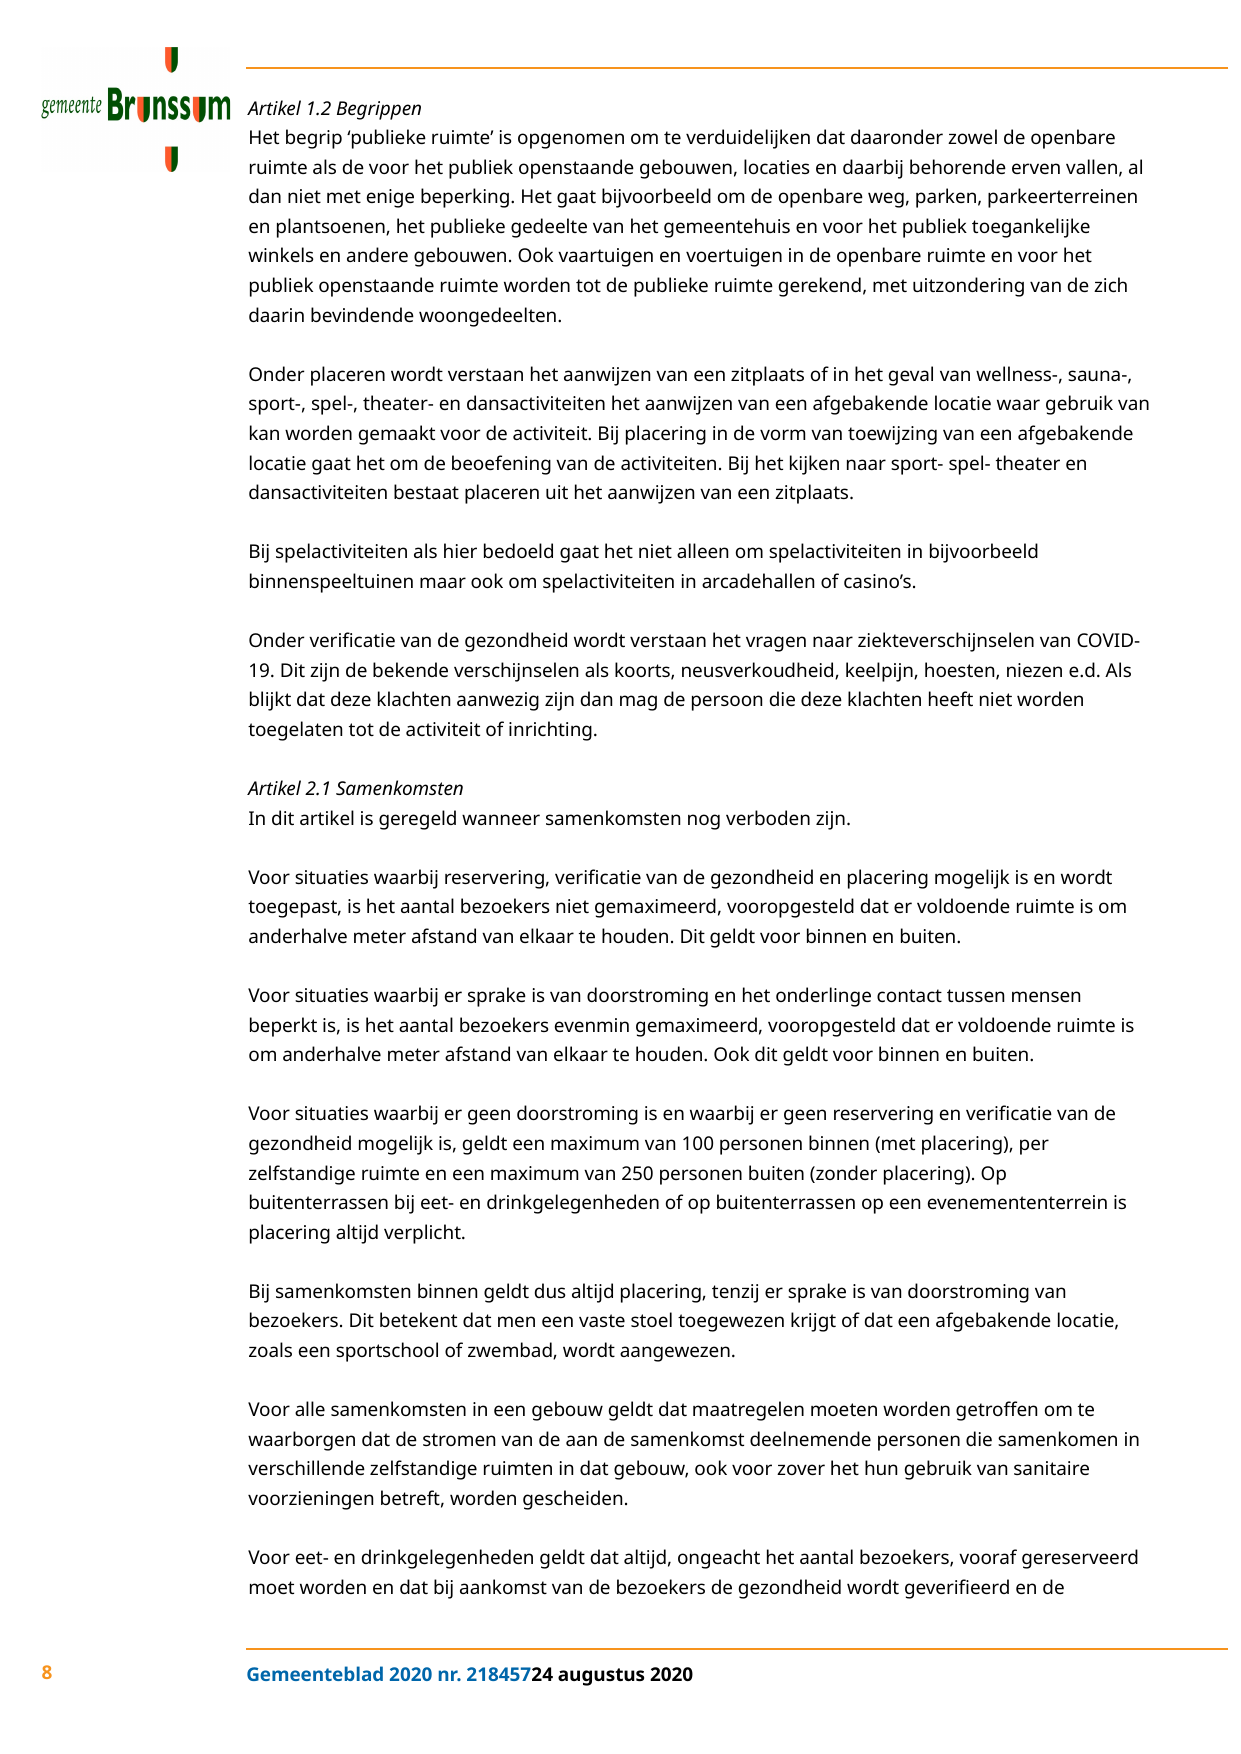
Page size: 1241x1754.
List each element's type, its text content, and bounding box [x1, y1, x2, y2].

text Voor situaties waarbij reservering, verificatie van de gezondheid en placering mogelijk is en wordt toegepast, is het aantal bezoekers niet gemaximeerd, vooropgesteld dat er voldoende ruimte is om anderhalve meter afstand van elkaar te houden. Dit geldt voor binnen en buiten. [248, 864, 1152, 949]
text Artikel 2.1 Samenkomsten [248, 775, 1152, 801]
text In dit artikel is geregeld wanneer samenkomsten nog verboden zijn. [248, 805, 1152, 831]
text Artikel 1.2 Begrippen [248, 95, 1152, 121]
text Het begrip ‘publieke ruimte’ is opgenomen om te verduidelijken dat daaronder zowel de openbare ruimte als de voor het publiek openstaande gebouwen, locaties en daarbij behorende erven vallen, al dan niet met enige beperking. Het gaat bijvoorbeeld om de openbare weg, parken, parkeerterreinen en plantsoenen, het publieke gedeelte van het gemeentehuis en voor het publiek toegankelijke winkels en andere gebouwen. Ook vaartuigen en voertuigen in de openbare ruimte en voor het publiek openstaande ruimte worden tot de publieke ruimte gerekend, met uitzondering van de zich daarin bevindende woongedeelten. [248, 124, 1152, 328]
picture [41, 47, 231, 172]
text Onder verificatie van de gezondheid wordt verstaan het vragen naar ziekteverschijnselen van COVID-19. Dit zijn de bekende verschijnselen als koorts, neusverkoudheid, keelpijn, hoesten, niezen e.d. Als blijkt dat deze klachten aanwezig zijn dan mag de persoon die deze klachten heeft niet worden toegelaten tot de activiteit of inrichting. [248, 627, 1152, 742]
text Voor situaties waarbij er sprake is van doorstroming en het onderlinge contact tussen mensen beperkt is, is het aantal bezoekers evenmin gemaximeerd, vooropgesteld dat er voldoende ruimte is om anderhalve meter afstand van elkaar te houden. Ook dit geldt voor binnen en buiten. [248, 982, 1152, 1067]
text Onder placeren wordt verstaan het aanwijzen van een zitplaats of in het geval van wellness-, sauna-, sport-, spel-, theater- en dansactiviteiten het aanwijzen van een afgebakende locatie waar gebruik van kan worden gemaakt voor de activiteit. Bij placering in de vorm van toewijzing van een afgebakende locatie gaat het om de beoefening van de activiteiten. Bij het kijken naar sport- spel- theater en dansactiviteiten bestaat placeren uit het aanwijzen van een zitplaats. [248, 361, 1152, 505]
text Voor situaties waarbij er geen doorstroming is en waarbij er geen reservering en verificatie van de gezondheid mogelijk is, geldt een maximum van 100 personen binnen (met placering), per zelfstandige ruimte en een maximum van 250 personen buiten (zonder placering). Op buitenterrassen bij eet- en drinkgelegenheden of op buitenterrassen op een evenemententerrein is placering altijd verplicht. [248, 1101, 1152, 1245]
text Bij spelactiviteiten als hier bedoeld gaat het niet alleen om spelactiviteiten in bijvoorbeeld binnenspeeltuinen maar ook om spelactiviteiten in arcadehallen of casino’s. [248, 538, 1152, 594]
text Voor eet- en drinkgelegenheden geldt dat altijd, ongeacht het aantal bezoekers, vooraf gereserveerd moet worden en dat bij aankomst van de bezoekers de gezondheid wordt geverifieerd en de [248, 1544, 1152, 1600]
text Voor alle samenkomsten in een gebouw geldt dat maatregelen moeten worden getroffen om te waarborgen dat de stromen van de aan de samenkomst deelnemende personen die samenkomen in verschillende zelfstandige ruimten in dat gebouw, ook voor zover het hun gebruik van sanitaire voorzieningen betreft, worden gescheiden. [248, 1396, 1152, 1511]
text Bij samenkomsten binnen geldt dus altijd placering, tenzij er sprake is van doorstroming van bezoekers. Dit betekent dat men een vaste stoel toegewezen krijgt of dat een afgebakende locatie, zoals een sportschool of zwembad, wordt aangewezen. [248, 1278, 1152, 1363]
